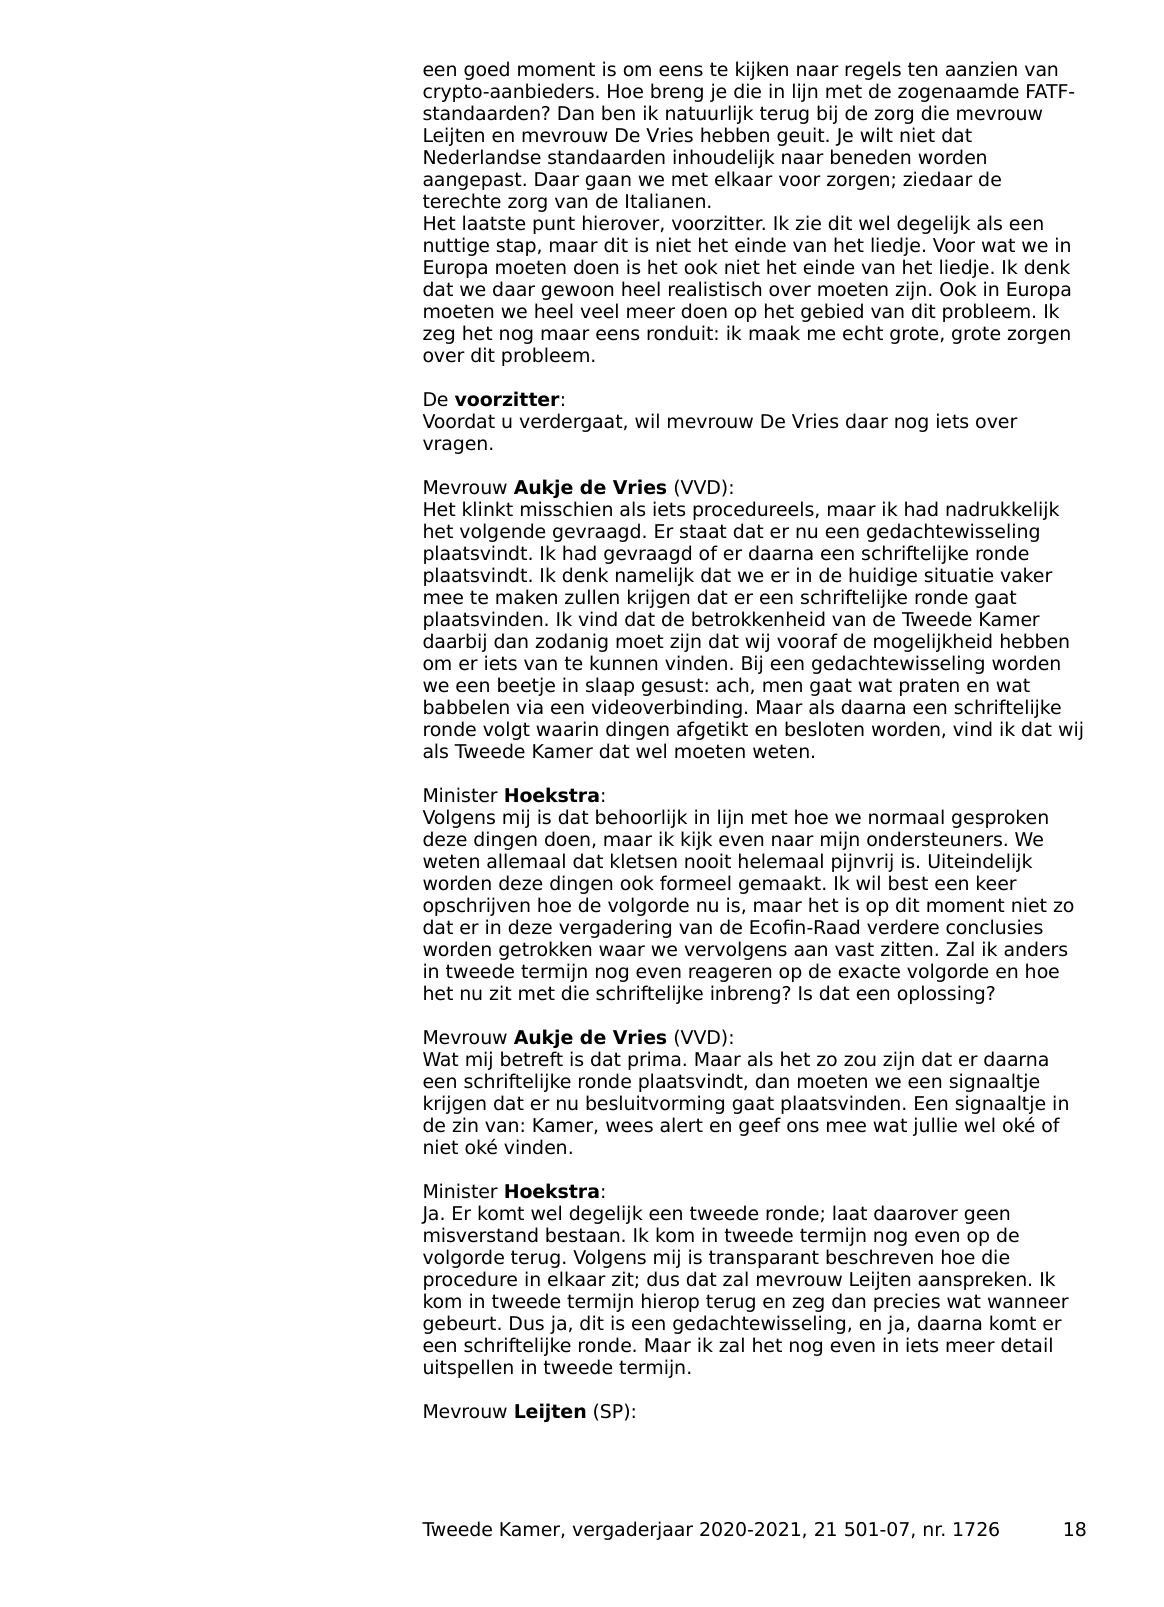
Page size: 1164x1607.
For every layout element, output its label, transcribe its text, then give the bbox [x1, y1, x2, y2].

text Mevrouw Aukje de Vries (VVD): [422, 477, 1087, 499]
text Het laatste punt hierover, voorzitter. Ik zie dit wel degelijk als een nuttige stap, maar dit is niet het einde van het liedje. Voor wat we in Europa moeten doen is het ook niet het einde van het liedje. Ik denk dat we daar gewoon heel realistisch over moeten zijn. Ook in Europa moeten we heel veel meer doen op het gebied van dit probleem. Ik zeg het nog maar eens ronduit: ik maak me echt grote, grote zorgen over dit probleem. [422, 213, 1087, 367]
text Minister Hoekstra: [422, 785, 1087, 807]
text Het klinkt misschien als iets procedureels, maar ik had nadrukkelijk het volgende gevraagd. Er staat dat er nu een gedachtewisseling plaatsvindt. Ik had gevraagd of er daarna een schriftelijke ronde plaatsvindt. Ik denk namelijk dat we er in de huidige situatie vaker mee te maken zullen krijgen dat er een schriftelijke ronde gaat plaatsvinden. Ik vind dat de betrokkenheid van de Tweede Kamer daarbij dan zodanig moet zijn dat wij vooraf de mogelijkheid hebben om er iets van te kunnen vinden. Bij een gedachtewisseling worden we een beetje in slaap gesust: ach, men gaat wat praten en wat babbelen via een videoverbinding. Maar als daarna een schriftelijke ronde volgt waarin dingen afgetikt en besloten worden, vind ik dat wij als Tweede Kamer dat wel moeten weten. [422, 499, 1087, 763]
text Minister Hoekstra: [422, 1181, 1087, 1203]
text Volgens mij is dat behoorlijk in lijn met hoe we normaal gesproken deze dingen doen, maar ik kijk even naar mijn ondersteuners. We weten allemaal dat kletsen nooit helemaal pijnvrij is. Uiteindelijk worden deze dingen ook formeel gemaakt. Ik wil best een keer opschrijven hoe de volgorde nu is, maar het is op dit moment niet zo dat er in deze vergadering van de Ecofin-Raad verdere conclusies worden getrokken waar we vervolgens aan vast zitten. Zal ik anders in tweede termijn nog even reageren op de exacte volgorde en hoe het nu zit met die schriftelijke inbreng? Is dat een oplossing? [422, 807, 1087, 1005]
text een goed moment is om eens te kijken naar regels ten aanzien van crypto-aanbieders. Hoe breng je die in lijn met de zogenaamde FATF-standaarden? Dan ben ik natuurlijk terug bij de zorg die mevrouw Leijten en mevrouw De Vries hebben geuit. Je wilt niet dat Nederlandse standaarden inhoudelijk naar beneden worden aangepast. Daar gaan we met elkaar voor zorgen; ziedaar de terechte zorg van de Italianen. [422, 59, 1087, 213]
text Voordat u verdergaat, wil mevrouw De Vries daar nog iets over vragen. [422, 411, 1087, 455]
text Mevrouw Aukje de Vries (VVD): [422, 1027, 1087, 1049]
text Wat mij betreft is dat prima. Maar als het zo zou zijn dat er daarna een schriftelijke ronde plaatsvindt, dan moeten we een signaaltje krijgen dat er nu besluitvorming gaat plaatsvinden. Een signaaltje in de zin van: Kamer, wees alert en geef ons mee wat jullie wel oké of niet oké vinden. [422, 1049, 1087, 1159]
text De voorzitter: [422, 389, 1087, 411]
text Ja. Er komt wel degelijk een tweede ronde; laat daarover geen misverstand bestaan. Ik kom in tweede termijn nog even op de volgorde terug. Volgens mij is transparant beschreven hoe die procedure in elkaar zit; dus dat zal mevrouw Leijten aanspreken. Ik kom in tweede termijn hierop terug en zeg dan precies wat wanneer gebeurt. Dus ja, dit is een gedachtewisseling, en ja, daarna komt er een schriftelijke ronde. Maar ik zal het nog even in iets meer detail uitspellen in tweede termijn. [422, 1203, 1087, 1379]
text Mevrouw Leijten (SP): [422, 1401, 1087, 1423]
